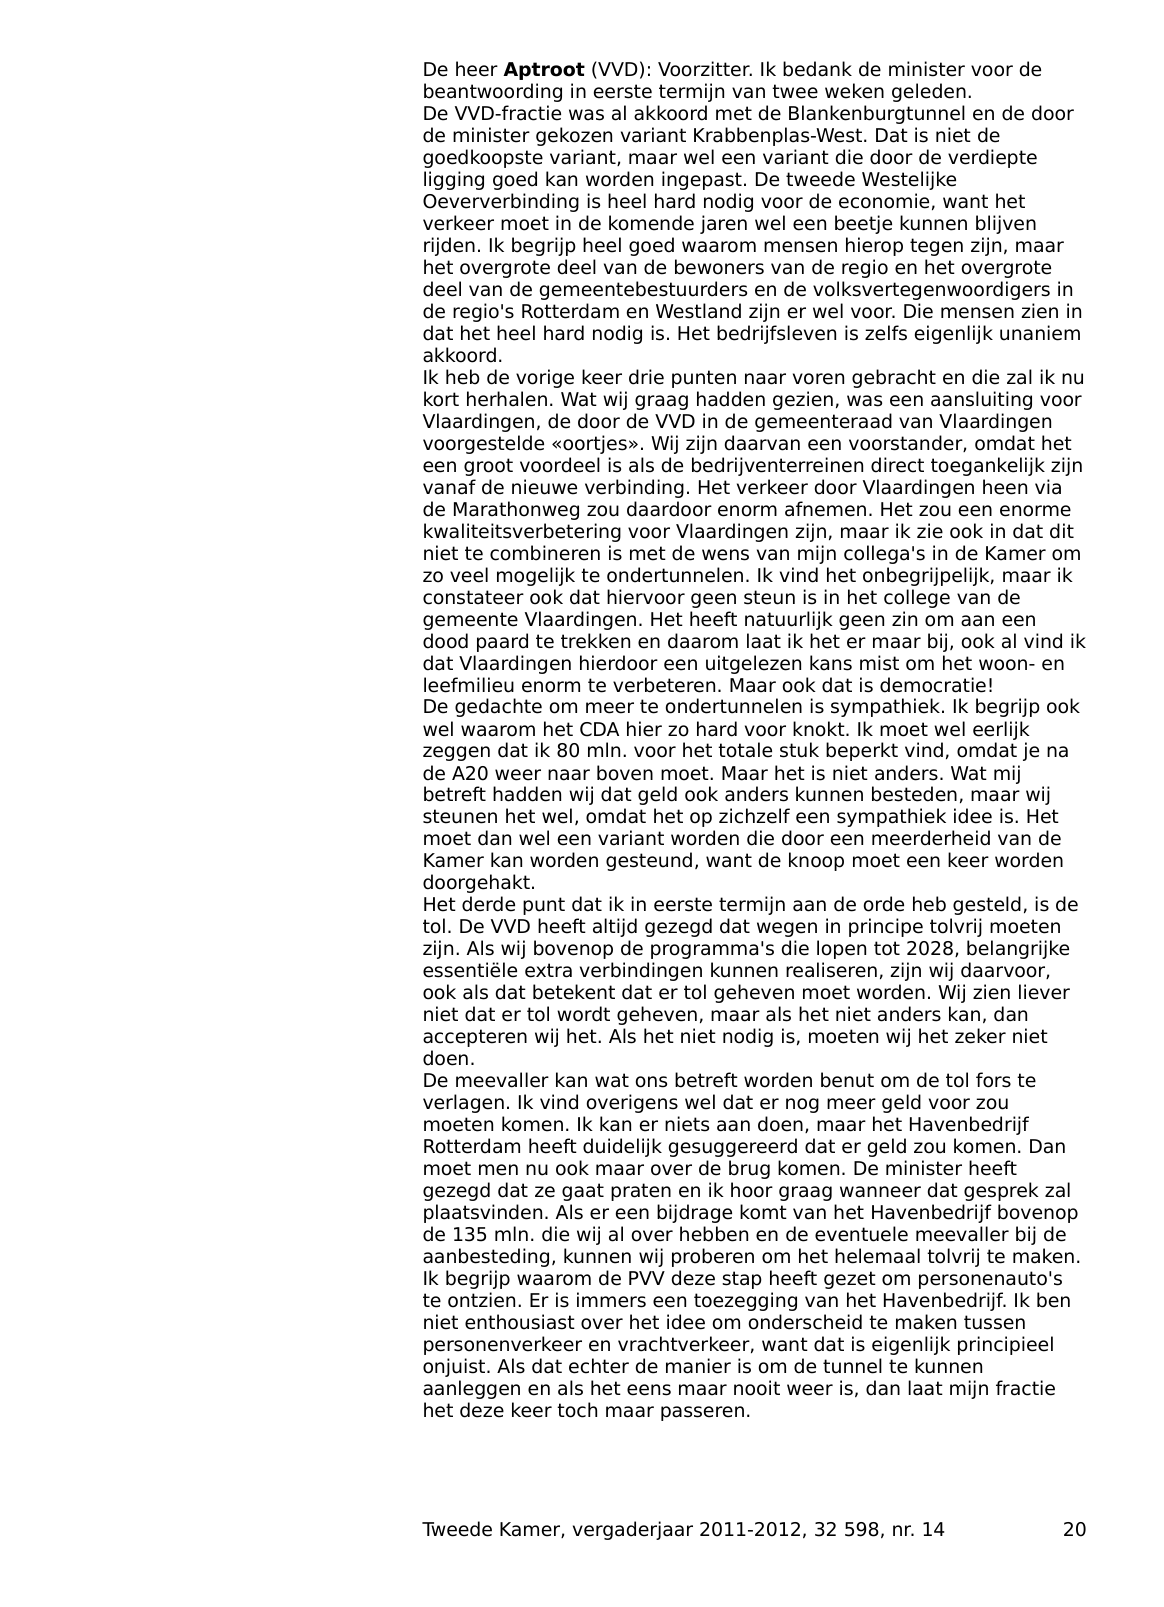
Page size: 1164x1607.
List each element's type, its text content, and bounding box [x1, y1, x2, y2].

text De meevaller kan wat ons betreft worden benut om de tol fors te verlagen. Ik vind overigens wel dat er nog meer geld voor zou moeten komen. Ik kan er niets aan doen, maar het Havenbedrijf Rotterdam heeft duidelijk gesuggereerd dat er geld zou komen. Dan moet men nu ook maar over de brug komen. De minister heeft gezegd dat ze gaat praten en ik hoor graag wanneer dat gesprek zal plaatsvinden. Als er een bijdrage komt van het Havenbedrijf bovenop de 135 mln. die wij al over hebben en de eventuele meevaller bij de aanbesteding, kunnen wij proberen om het helemaal tolvrij te maken. Ik begrijp waarom de PVV deze stap heeft gezet om personenauto's te ontzien. Er is immers een toezegging van het Havenbedrijf. Ik ben niet enthousiast over het idee om onderscheid te maken tussen personenverkeer en vrachtverkeer, want dat is eigenlijk principieel onjuist. Als dat echter de manier is om de tunnel te kunnen aanleggen en als het eens maar nooit weer is, dan laat mijn fractie het deze keer toch maar passeren. [422, 1070, 1087, 1422]
text De heer Aptroot (VVD): Voorzitter. Ik bedank de minister voor de beantwoording in eerste termijn van twee weken geleden. [422, 59, 1087, 103]
text De gedachte om meer te ondertunnelen is sympathiek. Ik begrijp ook wel waarom het CDA hier zo hard voor knokt. Ik moet wel eerlijk zeggen dat ik 80 mln. voor het totale stuk beperkt vind, omdat je na de A20 weer naar boven moet. Maar het is niet anders. Wat mij betreft hadden wij dat geld ook anders kunnen besteden, maar wij steunen het wel, omdat het op zichzelf een sympathiek idee is. Het moet dan wel een variant worden die door een meerderheid van de Kamer kan worden gesteund, want de knoop moet een keer worden doorgehakt. [422, 696, 1087, 894]
text Het derde punt dat ik in eerste termijn aan de orde heb gesteld, is de tol. De VVD heeft altijd gezegd dat wegen in principe tolvrij moeten zijn. Als wij bovenop de programma's die lopen tot 2028, belangrijke essentiële extra verbindingen kunnen realiseren, zijn wij daarvoor, ook als dat betekent dat er tol geheven moet worden. Wij zien liever niet dat er tol wordt geheven, maar als het niet anders kan, dan accepteren wij het. Als het niet nodig is, moeten wij het zeker niet doen. [422, 894, 1087, 1070]
text Ik heb de vorige keer drie punten naar voren gebracht en die zal ik nu kort herhalen. Wat wij graag hadden gezien, was een aansluiting voor Vlaardingen, de door de VVD in de gemeenteraad van Vlaardingen voorgestelde «oortjes». Wij zijn daarvan een voorstander, omdat het een groot voordeel is als de bedrijventerreinen direct toegankelijk zijn vanaf de nieuwe verbinding. Het verkeer door Vlaardingen heen via de Marathonweg zou daardoor enorm afnemen. Het zou een enorme kwaliteitsverbetering voor Vlaardingen zijn, maar ik zie ook in dat dit niet te combineren is met de wens van mijn collega's in de Kamer om zo veel mogelijk te ondertunnelen. Ik vind het onbegrijpelijk, maar ik constateer ook dat hiervoor geen steun is in het college van de gemeente Vlaardingen. Het heeft natuurlijk geen zin om aan een dood paard te trekken en daarom laat ik het er maar bij, ook al vind ik dat Vlaardingen hierdoor een uitgelezen kans mist om het woon- en leefmilieu enorm te verbeteren. Maar ook dat is democratie! [422, 367, 1087, 696]
text De VVD-fractie was al akkoord met de Blankenburgtunnel en de door de minister gekozen variant Krabbenplas-West. Dat is niet de goedkoopste variant, maar wel een variant die door de verdiepte ligging goed kan worden ingepast. De tweede Westelijke Oeververbinding is heel hard nodig voor de economie, want het verkeer moet in de komende jaren wel een beetje kunnen blijven rijden. Ik begrijp heel goed waarom mensen hierop tegen zijn, maar het overgrote deel van de bewoners van de regio en het overgrote deel van de gemeentebestuurders en de volksvertegenwoordigers in de regio's Rotterdam en Westland zijn er wel voor. Die mensen zien in dat het heel hard nodig is. Het bedrijfsleven is zelfs eigenlijk unaniem akkoord. [422, 103, 1087, 367]
